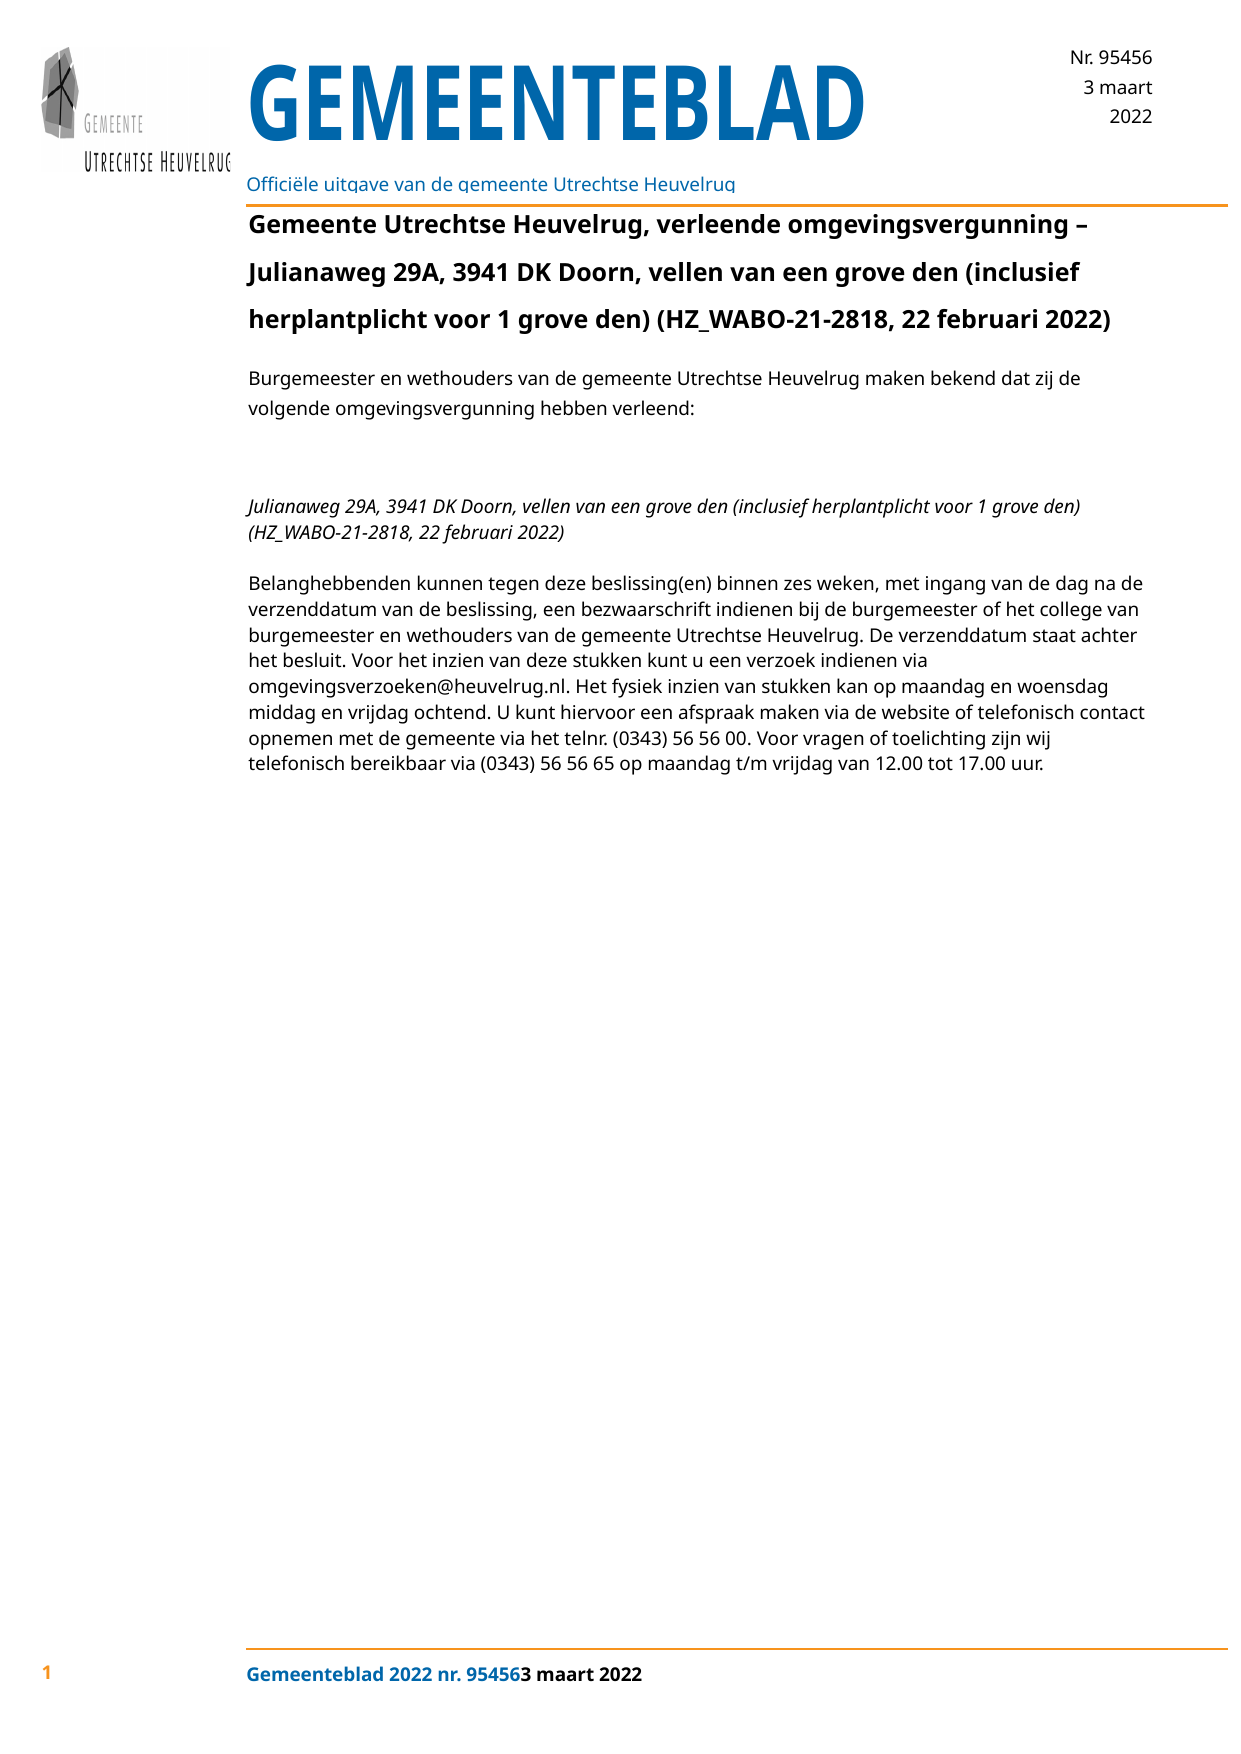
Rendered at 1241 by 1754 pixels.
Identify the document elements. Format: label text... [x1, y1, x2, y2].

text Julianaweg 29A, 3941 DK Doorn, vellen van een grove den (inclusief herplantplicht voor 1 grove den) (HZ_WABO-21-2818, 22 februari 2022) [248, 493, 1152, 545]
picture [41, 47, 231, 172]
text Gemeente Utrechtse Heuvelrug, verleende omgevingsvergunning – Julianaweg 29A, 3941 DK Doorn, vellen van een grove den (inclusief herplantplicht voor 1 grove den) (HZ_WABO-21-2818, 22 februari 2022) [248, 207, 1152, 336]
text Burgemeester en wethouders van de gemeente Utrechtse Heuvelrug maken bekend dat zij de volgende omgevingsvergunning hebben verleend: [248, 366, 1152, 421]
text Belanghebbenden kunnen tegen deze beslissing(en) binnen zes weken, met ingang van de dag na de verzenddatum van de beslissing, een bezwaarschrift indienen bij de burgemeester of het college van burgemeester en wethouders van de gemeente Utrechtse Heuvelrug. De verzenddatum staat achter het besluit. Voor het inzien van deze stukken kunt u een verzoek indienen via omgevingsverzoeken@heuvelrug.nl. Het fysiek inzien van stukken kan op maandag en woensdag middag en vrijdag ochtend. U kunt hiervoor een afspraak maken via de website of telefonisch contact opnemen met de gemeente via het telnr. (0343) 56 56 00. Voor vragen of toelichting zijn wij telefonisch bereikbaar via (0343) 56 56 65 op maandag t/m vrijdag van 12.00 tot 17.00 uur. [248, 571, 1152, 776]
